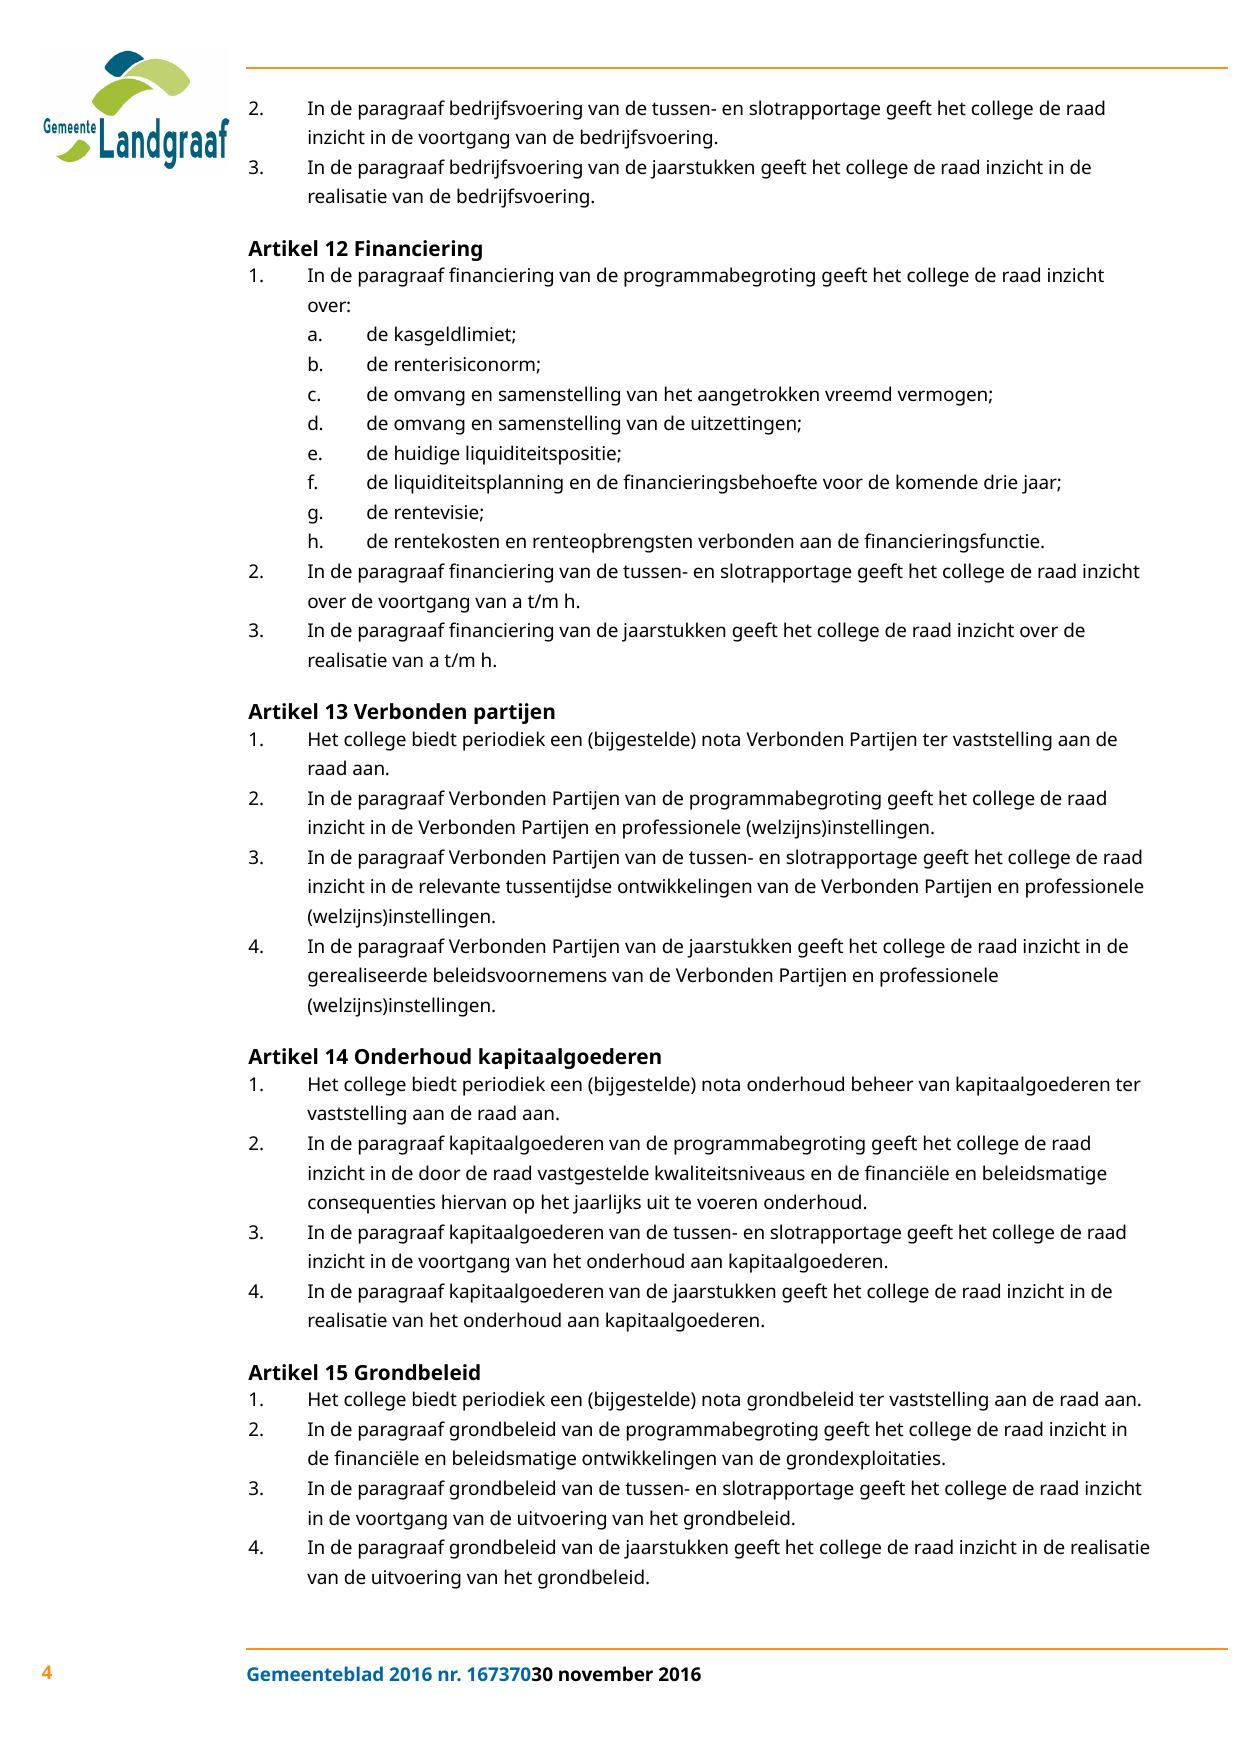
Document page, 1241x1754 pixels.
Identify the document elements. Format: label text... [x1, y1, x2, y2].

list In de paragraaf Verbonden Partijen van de programmabegroting geeft het college de raad inzicht in de Verbonden Partijen en professionele (welzijns)instellingen. [248, 785, 1152, 840]
list In de paragraaf bedrijfsvoering van de jaarstukken geeft het college de raad inzicht in de realisatie van de bedrijfsvoering. [248, 154, 1152, 209]
list In de paragraaf financiering van de jaarstukken geeft het college de raad inzicht over de realisatie van a t/m h. [248, 617, 1152, 673]
list In de paragraaf financiering van de tussen- en slotrapportage geeft het college de raad inzicht over de voortgang van a t/m h. [248, 558, 1152, 613]
list Het college biedt periodiek een (bijgestelde) nota grondbeleid ter vaststelling aan de raad aan. [248, 1386, 1152, 1412]
text Artikel 14 Onderhoud kapitaalgoederen [248, 1042, 1152, 1071]
list In de paragraaf grondbeleid van de jaarstukken geeft het college de raad inzicht in de realisatie van de uitvoering van het grondbeleid. [248, 1534, 1152, 1590]
list Het college biedt periodiek een (bijgestelde) nota onderhoud beheer van kapitaalgoederen ter vaststelling aan de raad aan. [248, 1071, 1152, 1126]
list In de paragraaf Verbonden Partijen van de tussen- en slotrapportage geeft het college de raad inzicht in de relevante tussentijdse ontwikkelingen van de Verbonden Partijen en professionele (welzijns)instellingen. [248, 844, 1152, 929]
list In de paragraaf kapitaalgoederen van de tussen- en slotrapportage geeft het college de raad inzicht in de voortgang van het onderhoud aan kapitaalgoederen. [248, 1219, 1152, 1274]
list In de paragraaf kapitaalgoederen van de programmabegroting geeft het college de raad inzicht in de door de raad vastgestelde kwaliteitsniveaus en de financiële en beleidsmatige consequenties hiervan op het jaarlijks uit te voeren onderhoud. [248, 1130, 1152, 1215]
list In de paragraaf Verbonden Partijen van de jaarstukken geeft het college de raad inzicht in de gerealiseerde beleidsvoornemens van de Verbonden Partijen en professionele (welzijns)instellingen. [248, 933, 1152, 1018]
list de kasgeldlimiet; [307, 322, 1152, 347]
list In de paragraaf bedrijfsvoering van de tussen- en slotrapportage geeft het college de raad inzicht in de voortgang van de bedrijfsvoering. [248, 95, 1152, 150]
list de rentevisie; [307, 499, 1152, 525]
text Artikel 12 Financiering [248, 234, 1152, 262]
list In de paragraaf grondbeleid van de programmabegroting geeft het college de raad inzicht in de financiële en beleidsmatige ontwikkelingen van de grondexploitaties. [248, 1416, 1152, 1471]
picture [41, 47, 231, 172]
list de liquiditeitsplanning en de financieringsbehoefte voor de komende drie jaar; [307, 469, 1152, 495]
list In de paragraaf grondbeleid van de tussen- en slotrapportage geeft het college de raad inzicht in de voortgang van de uitvoering van het grondbeleid. [248, 1475, 1152, 1531]
list de omvang en samenstelling van de uitzettingen; [307, 410, 1152, 436]
list In de paragraaf kapitaalgoederen van de jaarstukken geeft het college de raad inzicht in de realisatie van het onderhoud aan kapitaalgoederen. [248, 1278, 1152, 1333]
list Het college biedt periodiek een (bijgestelde) nota Verbonden Partijen ter vaststelling aan de raad aan. [248, 726, 1152, 781]
text Artikel 13 Verbonden partijen [248, 697, 1152, 726]
list de huidige liquiditeitspositie; [307, 440, 1152, 466]
list de omvang en samenstelling van het aangetrokken vreemd vermogen; [307, 381, 1152, 406]
list In de paragraaf financiering van de programmabegroting geeft het college de raad inzicht over: [248, 262, 1152, 318]
list de rentekosten en renteopbrengsten verbonden aan de financieringsfunctie. [307, 529, 1152, 554]
list de renterisiconorm; [307, 351, 1152, 377]
text Artikel 15 Grondbeleid [248, 1358, 1152, 1386]
